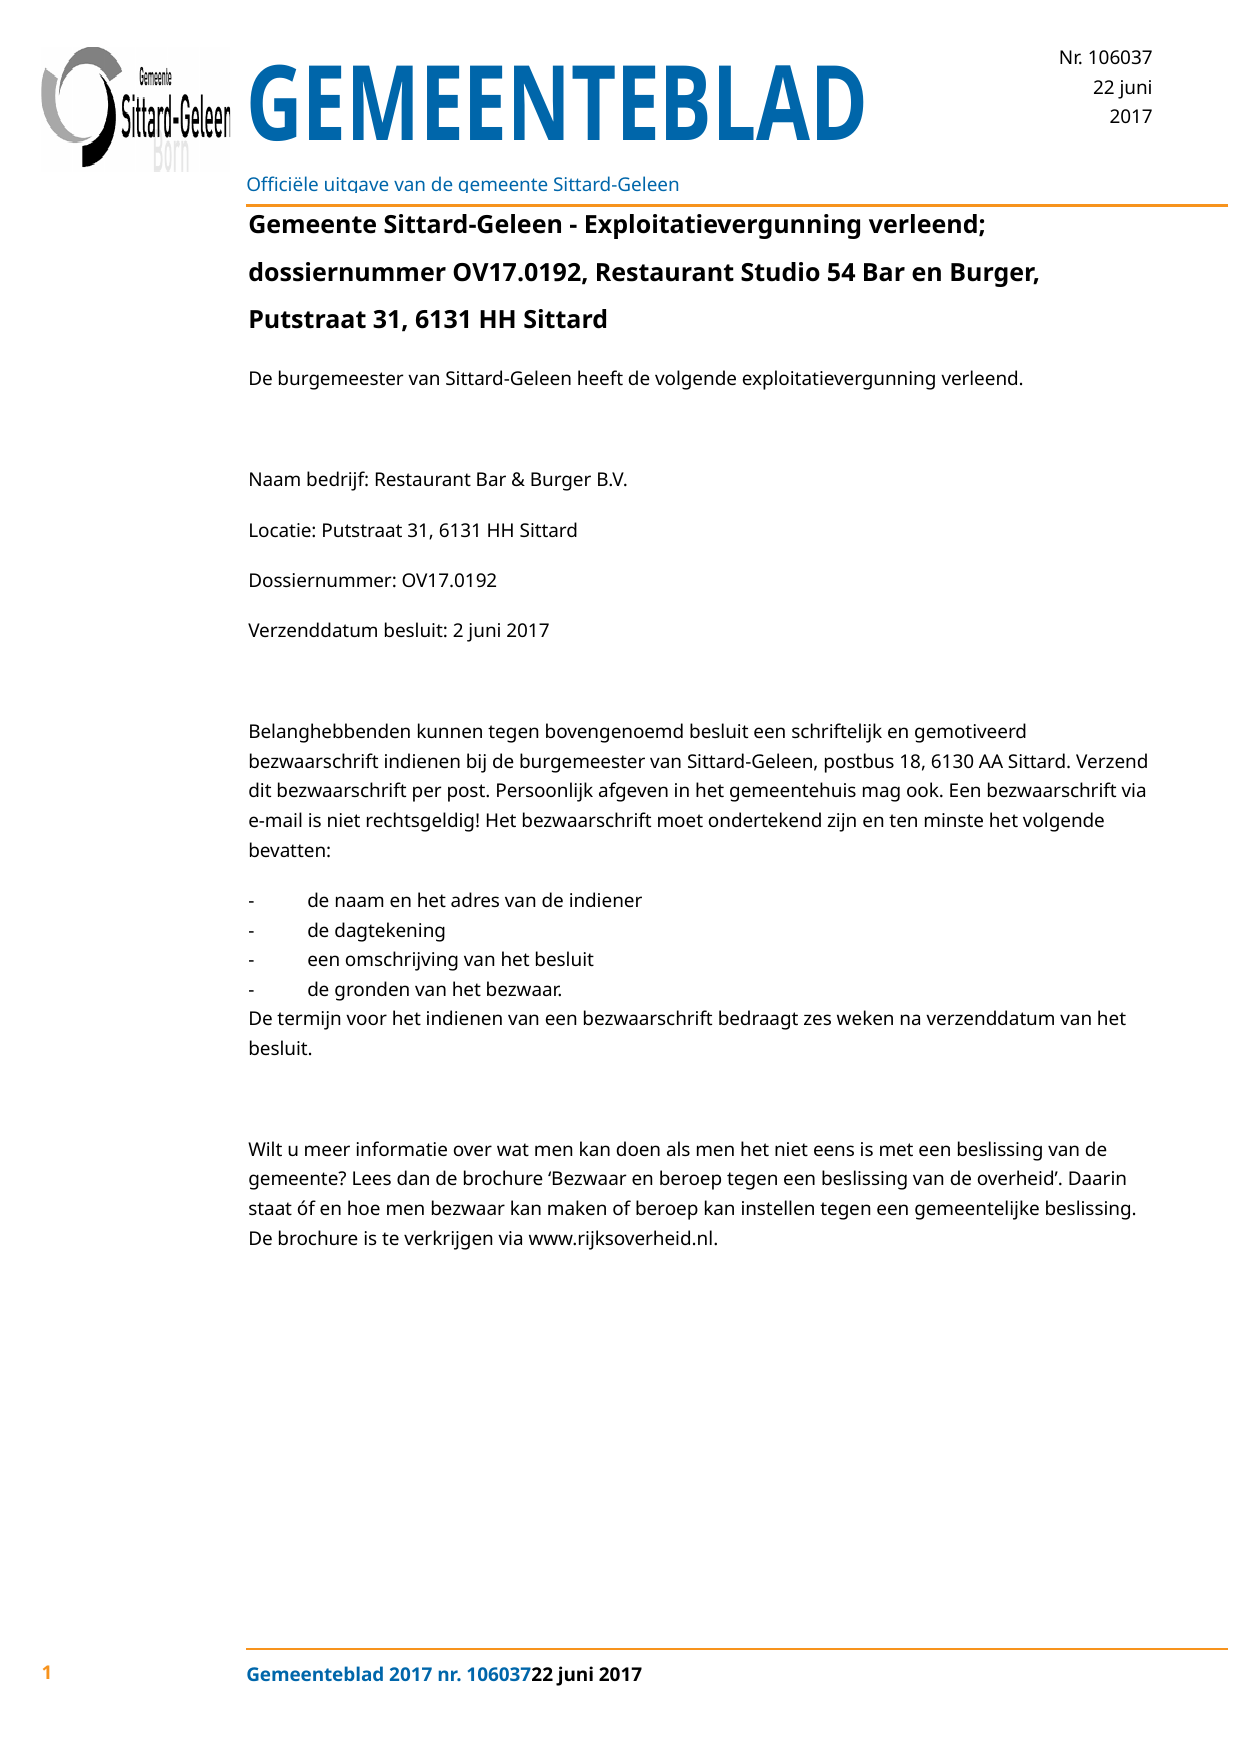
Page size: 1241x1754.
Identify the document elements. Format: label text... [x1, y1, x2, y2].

text Wilt u meer informatie over wat men kan doen als men het niet eens is met een beslissing van de gemeente? Lees dan de brochure ‘Bezwaar en beroep tegen een beslissing van de overheid’. Daarin staat óf en hoe men bezwaar kan maken of beroep kan instellen tegen een gemeentelijke beslissing. De brochure is te verkrijgen via www.rijksoverheid.nl. [248, 1136, 1152, 1250]
text De burgemeester van Sittard-Geleen heeft de volgende exploitatievergunning verleend. [248, 366, 1152, 391]
list de naam en het adres van de indiener [248, 887, 1152, 913]
text Dossiernummer: OV17.0192 [248, 567, 1152, 593]
list de gronden van het bezwaar. [248, 976, 1152, 1002]
text De termijn voor het indienen van een bezwaarschrift bedraagt zes weken na verzenddatum van het besluit. [248, 1006, 1152, 1061]
text Locatie: Putstraat 31, 6131 HH Sittard [248, 517, 1152, 542]
text Verzenddatum besluit: 2 juni 2017 [248, 618, 1152, 643]
list de dagtekening [248, 917, 1152, 942]
text Belanghebbenden kunnen tegen bovengenoemd besluit een schriftelijk en gemotiveerd bezwaarschrift indienen bij de burgemeester van Sittard-Geleen, postbus 18, 6130 AA Sittard. Verzend dit bezwaarschrift per post. Persoonlijk afgeven in het gemeentehuis mag ook. Een bezwaarschrift via e-mail is niet rechtsgeldig! Het bezwaarschrift moet ondertekend zijn en ten minste het volgende bevatten: [248, 718, 1152, 862]
text Naam bedrijf: Restaurant Bar & Burger B.V. [248, 466, 1152, 492]
picture [41, 47, 231, 172]
text Gemeente Sittard-Geleen - Exploitatievergunning verleend; dossiernummer OV17.0192, Restaurant Studio 54 Bar en Burger, Putstraat 31, 6131 HH Sittard [248, 207, 1152, 336]
list een omschrijving van het besluit [248, 946, 1152, 972]
